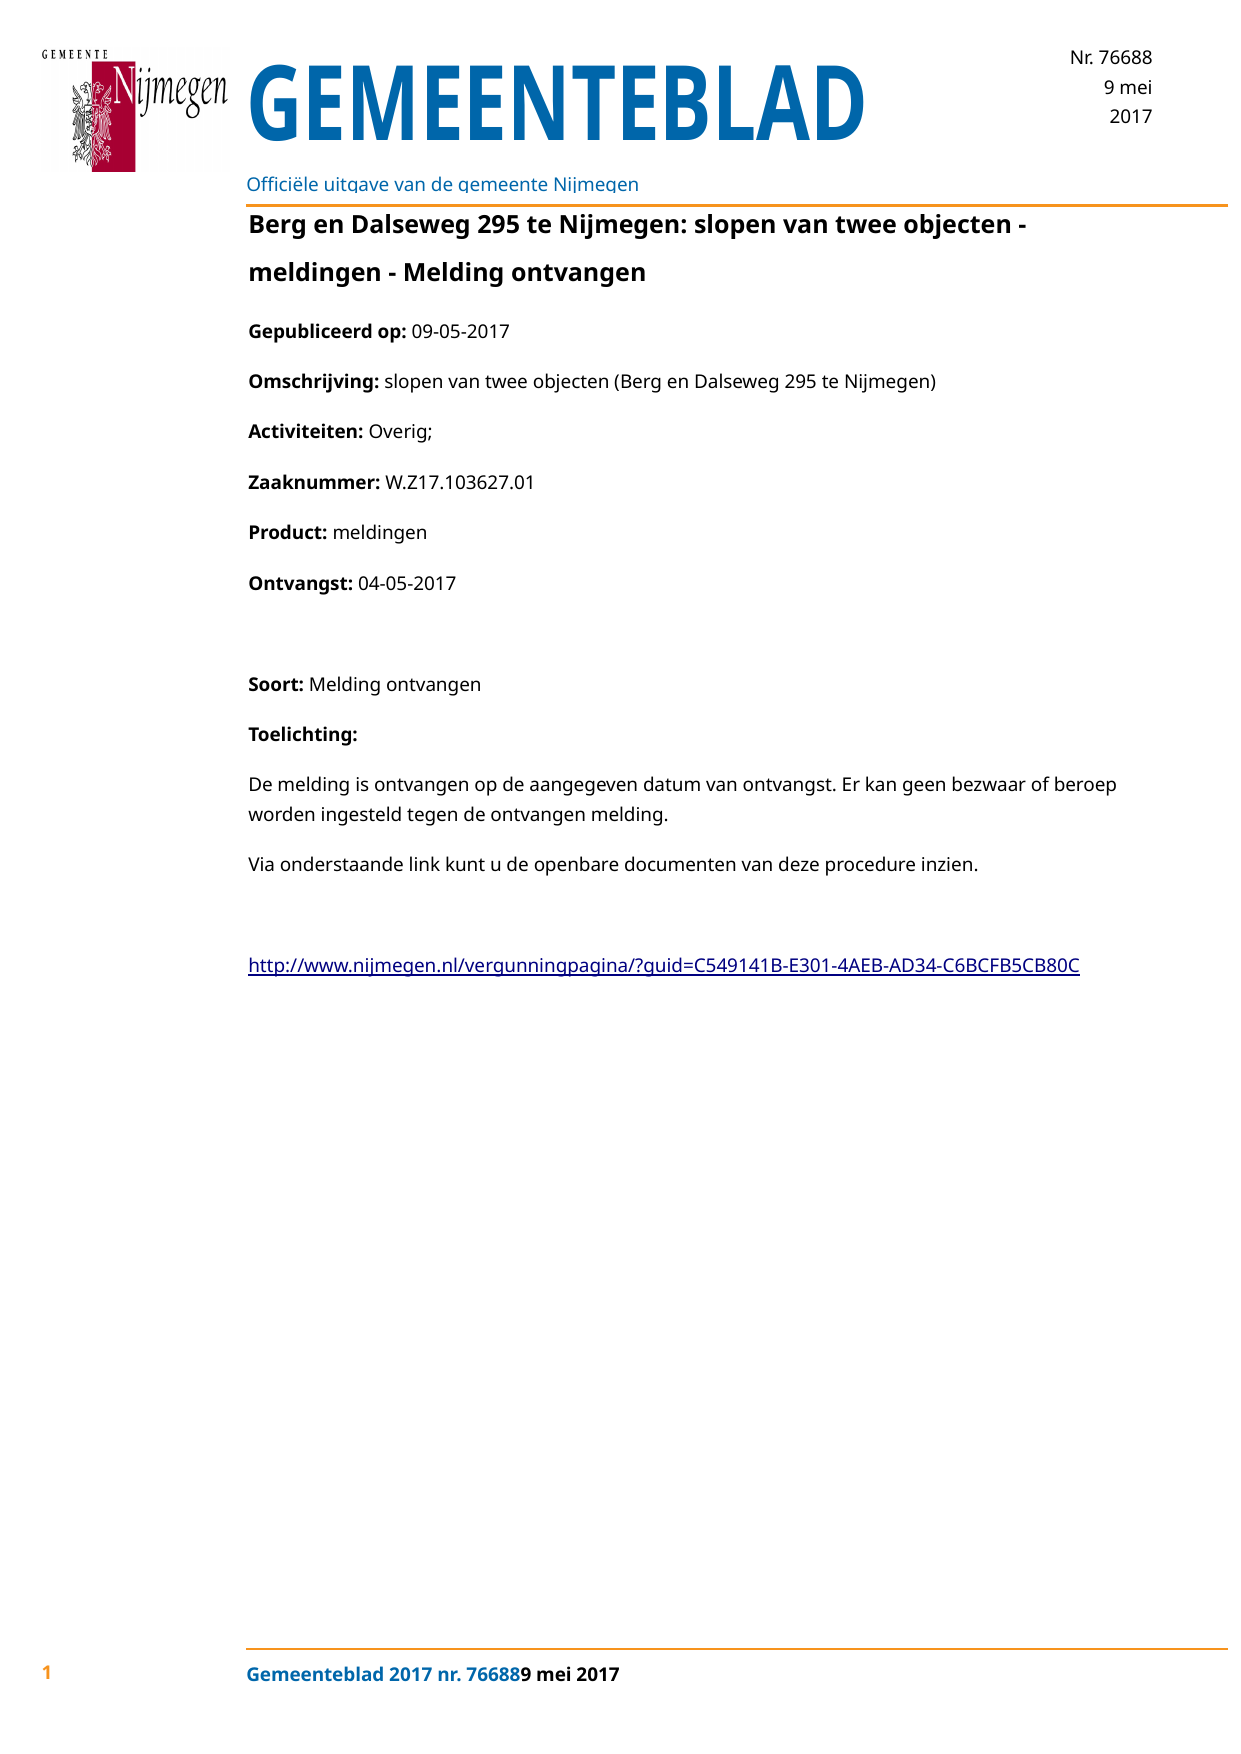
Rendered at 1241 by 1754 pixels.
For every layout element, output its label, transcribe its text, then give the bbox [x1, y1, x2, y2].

text Berg en Dalseweg 295 te Nijmegen: slopen van twee objecten - meldingen - Melding ontvangen [248, 207, 1152, 288]
text http://www.nijmegen.nl/vergunningpagina/?guid=C549141B-E301-4AEB-AD34-C6BCFB5CB80C [248, 952, 1152, 978]
text Zaaknummer: W.Z17.103627.01 [248, 469, 1152, 495]
text De melding is ontvangen op de aangegeven datum van ontvangst. Er kan geen bezwaar of beroep worden ingesteld tegen de ontvangen melding. [248, 772, 1152, 827]
text Activiteiten: Overig; [248, 419, 1152, 444]
text Product: meldingen [248, 519, 1152, 545]
text Gepubliceerd op: 09-05-2017 [248, 318, 1152, 344]
text Omschrijving: slopen van twee objecten (Berg en Dalseweg 295 te Nijmegen) [248, 368, 1152, 394]
picture [41, 47, 231, 172]
text Toelichting: [248, 721, 1152, 747]
text Via onderstaande link kunt u de openbare documenten van deze procedure inzien. [248, 852, 1152, 877]
text Ontvangst: 04-05-2017 [248, 570, 1152, 596]
text Soort: Melding ontvangen [248, 671, 1152, 697]
